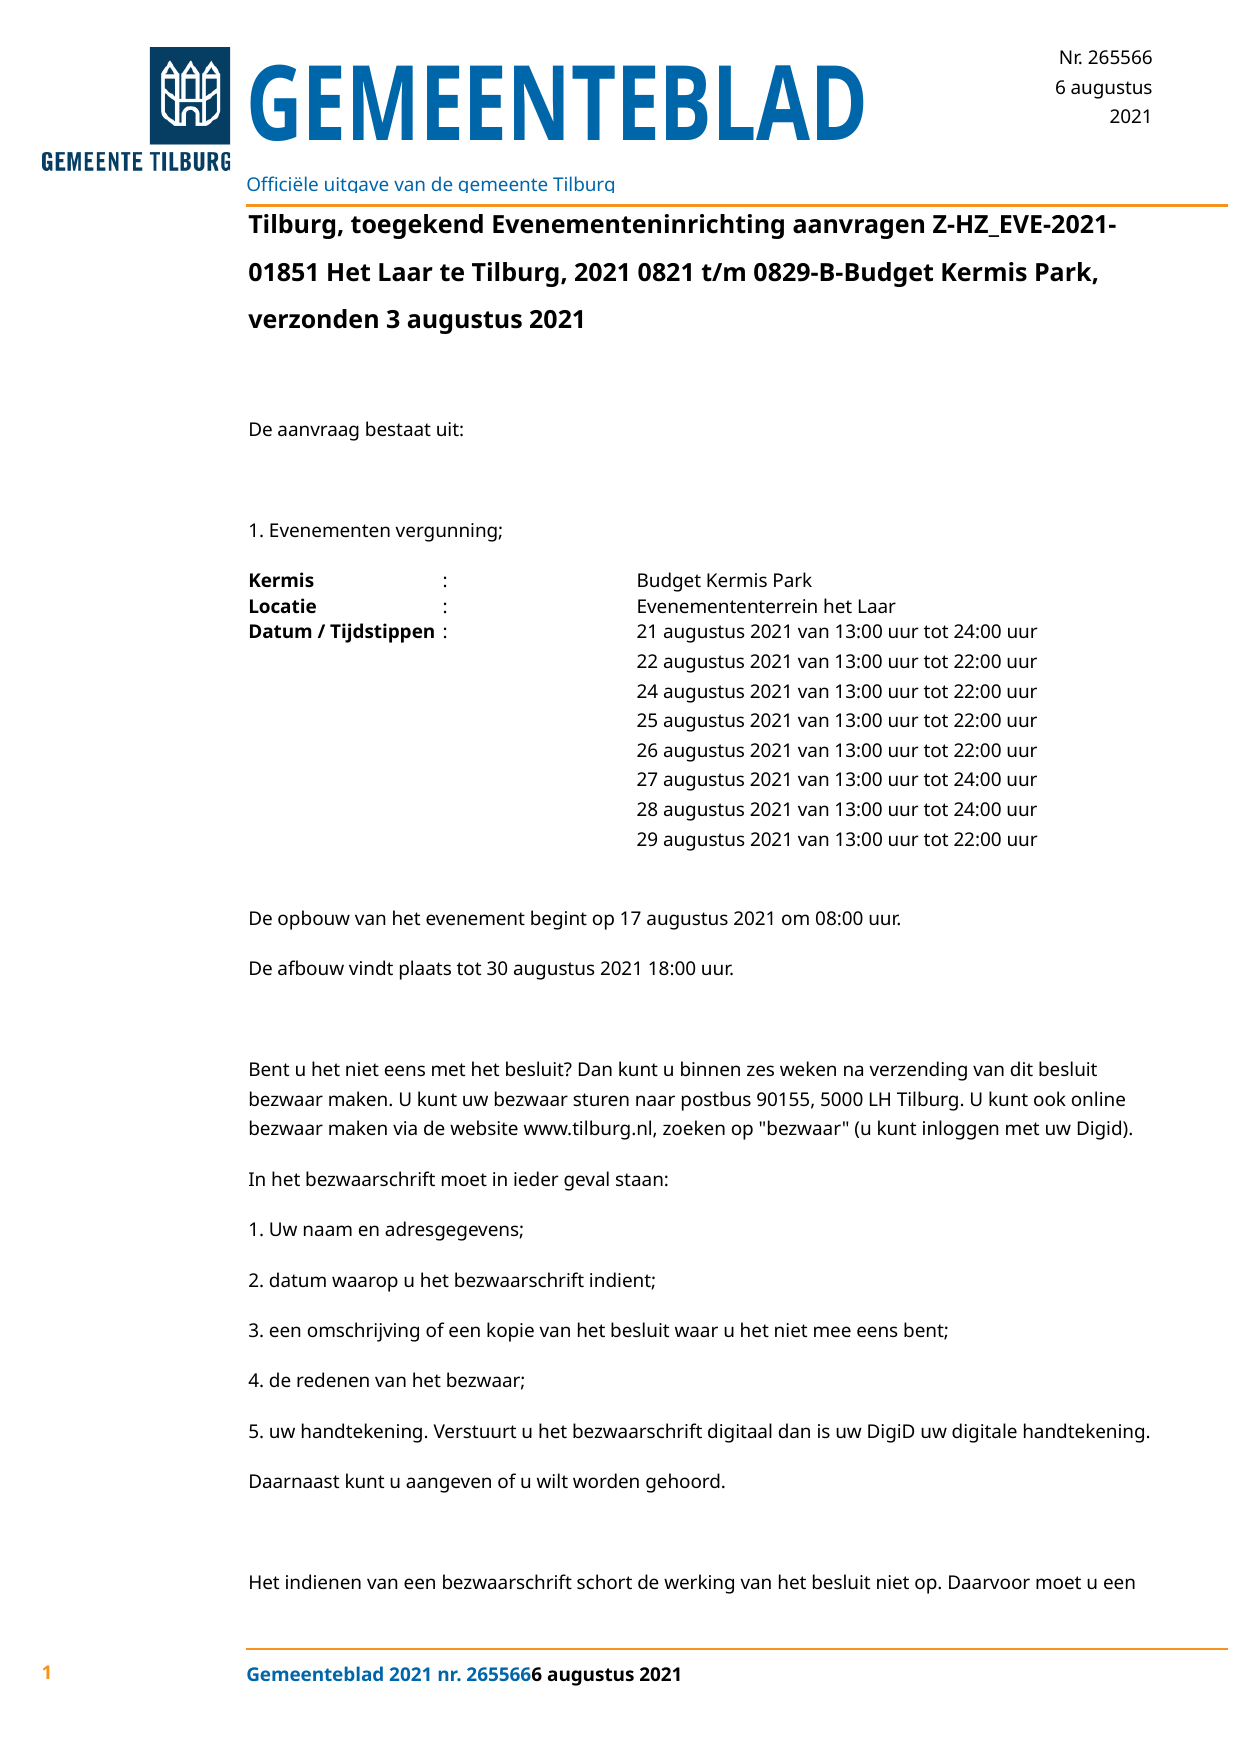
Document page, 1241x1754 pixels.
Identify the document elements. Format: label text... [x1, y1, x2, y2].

text 1. Evenementen vergunning; [248, 517, 1152, 542]
text Daarnaast kunt u aangeven of u wilt worden gehoord. [248, 1468, 1152, 1494]
text 3. een omschrijving of een kopie van het besluit waar u het niet mee eens bent; [248, 1317, 1152, 1343]
text Bent u het niet eens met het besluit? Dan kunt u binnen zes weken na verzending van dit besluit bezwaar maken. U kunt uw bezwaar sturen naar postbus 90155, 5000 LH Tilburg. U kunt ook online bezwaar maken via de website www.tilburg.nl, zoeken op "bezwaar" (u kunt inloggen met uw Digid). [248, 1056, 1152, 1141]
table_cell Evenemententerrein het Laar [636, 593, 1152, 619]
text De aanvraag bestaat uit: [248, 416, 1152, 442]
picture [41, 47, 231, 172]
table_header : [442, 567, 636, 593]
table_header Kermis [248, 567, 442, 593]
text 4. de redenen van het bezwaar; [248, 1368, 1152, 1393]
table_header Budget Kermis Park [636, 567, 1152, 593]
text 2. datum waarop u het bezwaarschrift indient; [248, 1267, 1152, 1293]
table_cell Datum / Tijdstippen [248, 619, 442, 852]
text 5. uw handtekening. Verstuurt u het bezwaarschrift digitaal dan is uw DigiD uw digitale handtekening. [248, 1418, 1152, 1444]
table_cell 21 augustus 2021 van 13:00 uur tot 24:00 uur 22 augustus 2021 van 13:00 uur tot 22:00 uur 24 augustus 2021 van 13:00 uur tot 22:00 uur 25 augustus 2021 van 13:00 uur tot 22:00 uur 26 augustus 2021 van 13:00 uur tot 22:00 uur 27 augustus 2021 van 13:00 uur tot 24:00 uur 28 augustus 2021 van 13:00 uur tot 24:00 uur 29 augustus 2021 van 13:00 uur tot 22:00 uur [636, 619, 1152, 852]
text In het bezwaarschrift moet in ieder geval staan: [248, 1166, 1152, 1192]
table_cell : [442, 619, 636, 852]
text De opbouw van het evenement begint op 17 augustus 2021 om 08:00 uur. [248, 905, 1152, 931]
table_cell : [442, 593, 636, 619]
text De afbouw vindt plaats tot 30 augustus 2021 18:00 uur. [248, 956, 1152, 981]
text Het indienen van een bezwaarschrift schort de werking van het besluit niet op. Daarvoor moet u een [248, 1569, 1152, 1595]
table_cell Locatie [248, 593, 442, 619]
text Tilburg, toegekend Evenementeninrichting aanvragen Z-HZ_EVE-2021-01851 Het Laar te Tilburg, 2021 0821 t/m 0829-B-Budget Kermis Park, verzonden 3 augustus 2021 [248, 207, 1152, 336]
text 1. Uw naam en adresgegevens; [248, 1216, 1152, 1242]
